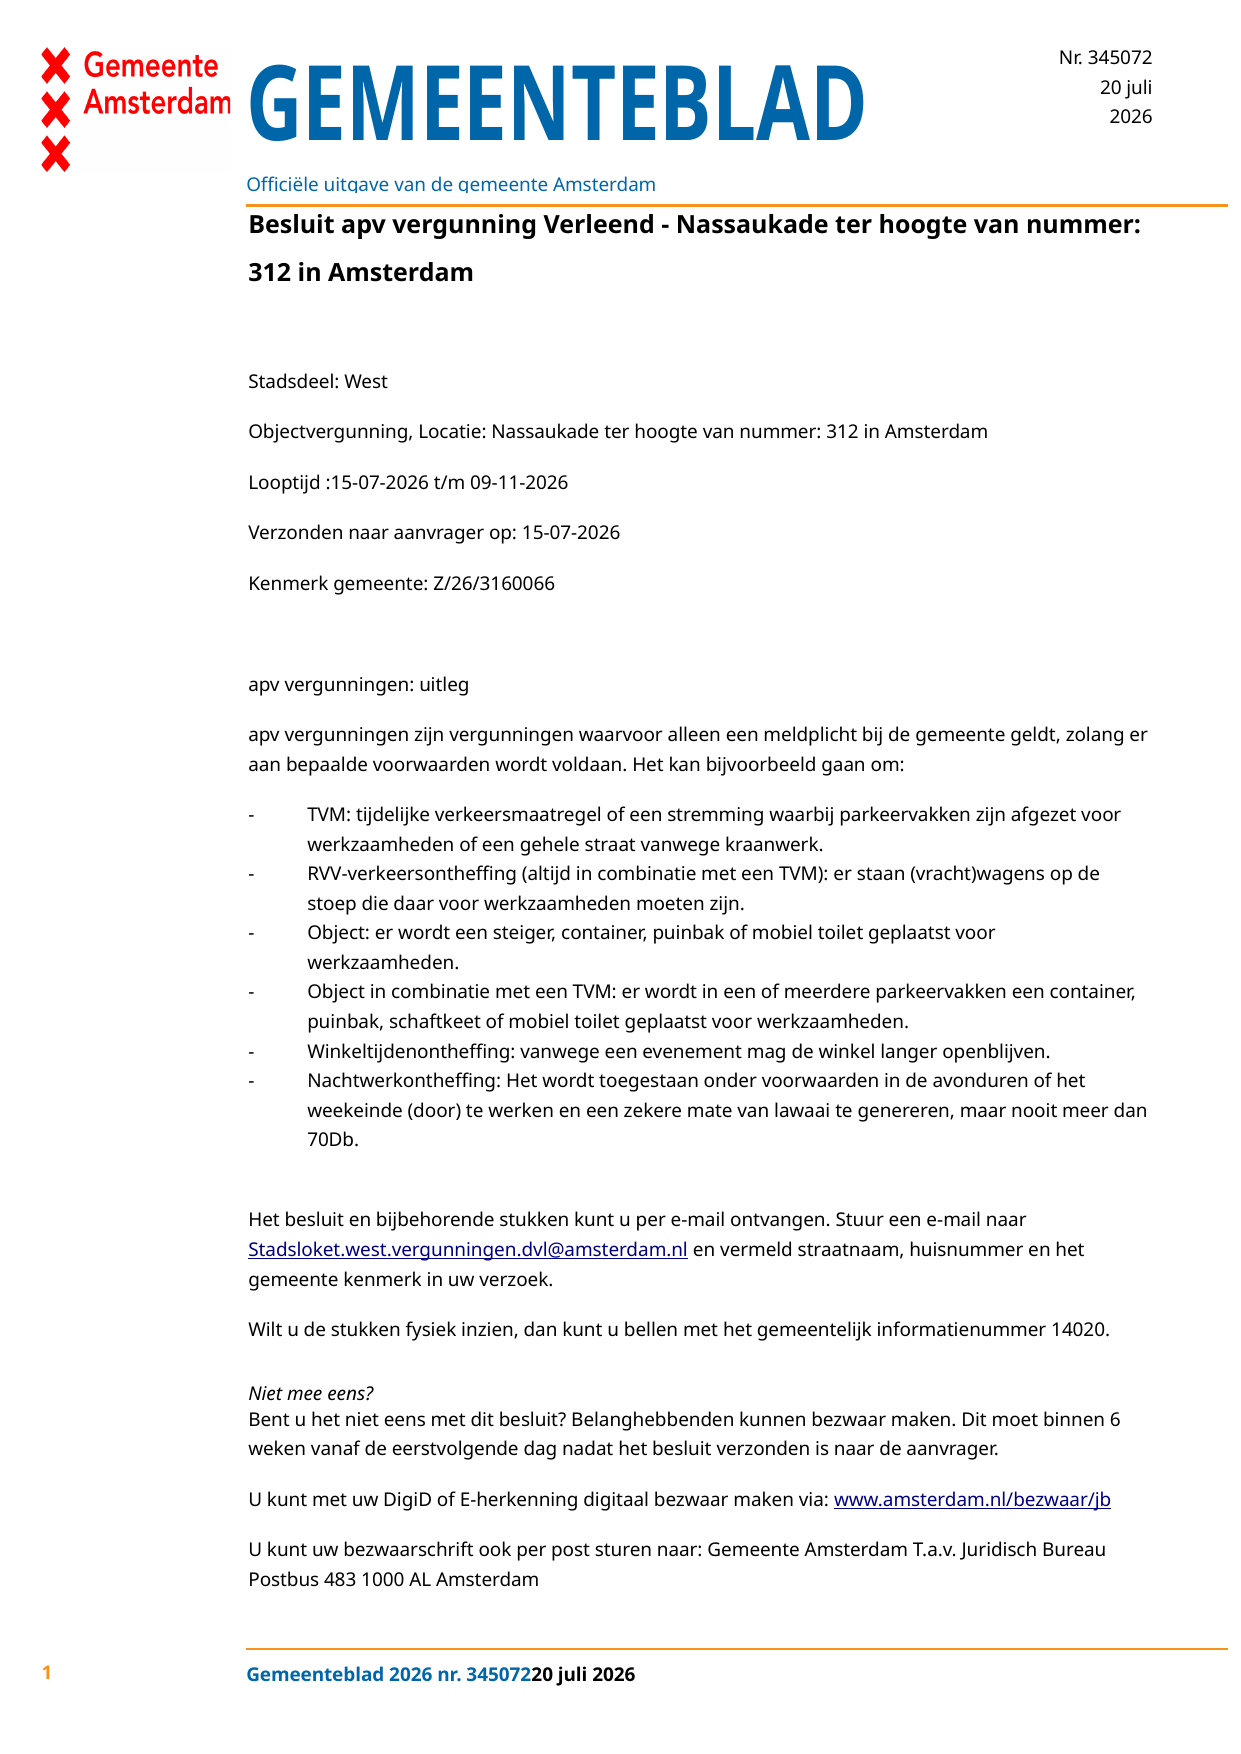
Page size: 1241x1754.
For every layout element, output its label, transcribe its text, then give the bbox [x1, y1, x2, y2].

list Winkeltijdenontheffing: vanwege een evenement mag de winkel langer openblijven. [248, 1038, 1152, 1064]
text Niet mee eens? [248, 1380, 1152, 1406]
text apv vergunningen: uitleg [248, 671, 1152, 697]
picture [41, 47, 231, 172]
text Bent u het niet eens met dit besluit? Belanghebbenden kunnen bezwaar maken. Dit moet binnen 6 weken vanaf de eerstvolgende dag nadat het besluit verzonden is naar de aanvrager. [248, 1406, 1152, 1461]
list Object: er wordt een steiger, container, puinbak of mobiel toilet geplaatst voor werkzaamheden. [248, 919, 1152, 975]
text Stadsdeel: West [248, 368, 1152, 394]
text Kenmerk gemeente: Z/26/3160066 [248, 570, 1152, 596]
text Wilt u de stukken fysiek inzien, dan kunt u bellen met het gemeentelijk informatienummer 14020. [248, 1316, 1152, 1342]
list Object in combinatie met een TVM: er wordt in een of meerdere parkeervakken een container, puinbak, schaftkeet of mobiel toilet geplaatst voor werkzaamheden. [248, 979, 1152, 1034]
text Het besluit en bijbehorende stukken kunt u per e-mail ontvangen. Stuur een e-mail naar Stadsloket.west.vergunningen.dvl@amsterdam.nl en vermeld straatnaam, huisnummer en het gemeente kenmerk in uw verzoek. [248, 1207, 1152, 1292]
list RVV-verkeersontheffing (altijd in combinatie met een TVM): er staan (vracht)wagens op de stoep die daar voor werkzaamheden moeten zijn. [248, 860, 1152, 916]
list TVM: tijdelijke verkeersmaatregel of een stremming waarbij parkeervakken zijn afgezet voor werkzaamheden of een gehele straat vanwege kraanwerk. [248, 801, 1152, 857]
text U kunt met uw DigiD of E-herkenning digitaal bezwaar maken via: www.amsterdam.nl/bezwaar/jb [248, 1486, 1152, 1512]
text U kunt uw bezwaarschrift ook per post sturen naar: Gemeente Amsterdam T.a.v. Juridisch Bureau Postbus 483 1000 AL Amsterdam [248, 1536, 1152, 1592]
text Objectvergunning, Locatie: Nassaukade ter hoogte van nummer: 312 in Amsterdam [248, 419, 1152, 444]
text Looptijd :15-07-2026 t/m 09-11-2026 [248, 469, 1152, 495]
text Besluit apv vergunning Verleend - Nassaukade ter hoogte van nummer: 312 in Amsterdam [248, 207, 1152, 288]
list Nachtwerkontheffing: Het wordt toegestaan onder voorwaarden in de avonduren of het weekeinde (door) te werken en een zekere mate van lawaai te genereren, maar nooit meer dan 70Db. [248, 1067, 1152, 1152]
text Verzonden naar aanvrager op: 15-07-2026 [248, 519, 1152, 545]
text apv vergunningen zijn vergunningen waarvoor alleen een meldplicht bij de gemeente geldt, zolang er aan bepaalde voorwaarden wordt voldaan. Het kan bijvoorbeeld gaan om: [248, 721, 1152, 777]
